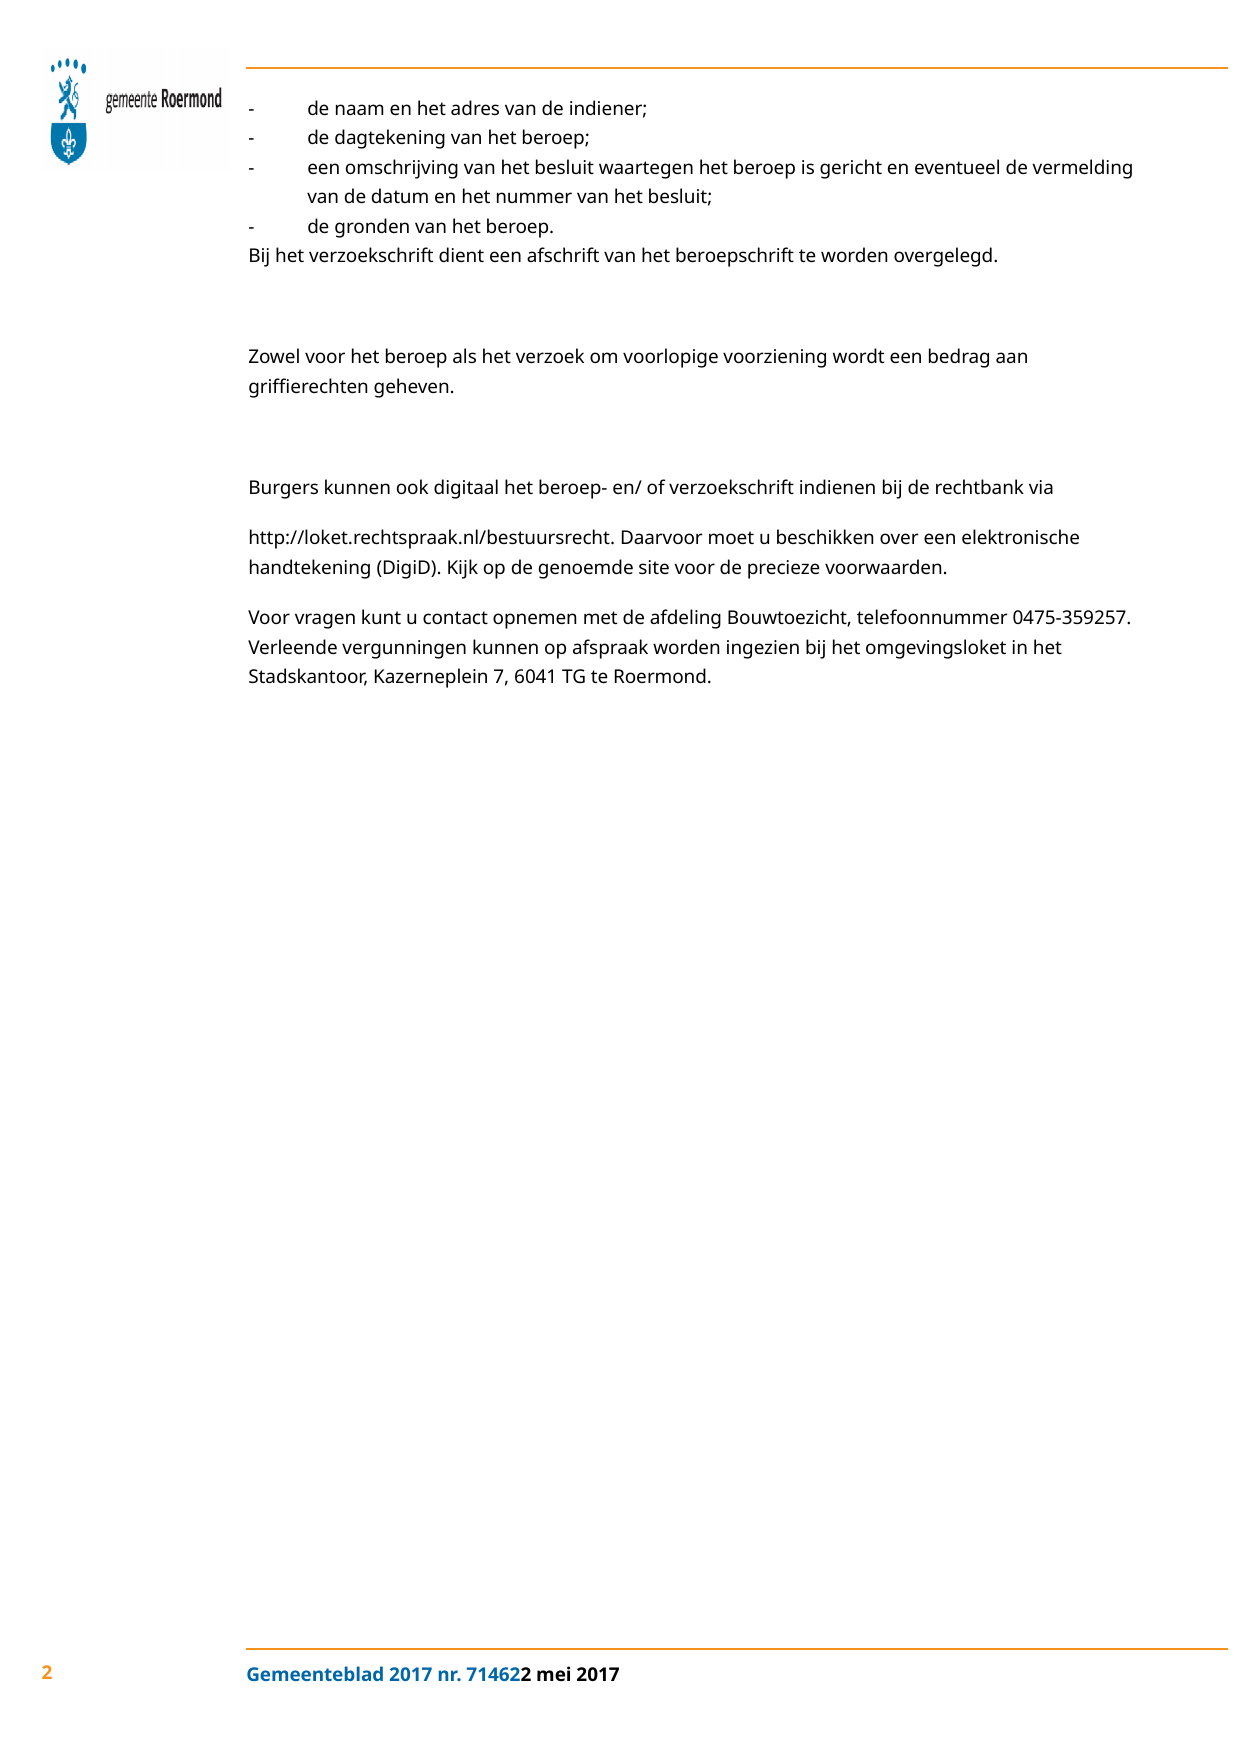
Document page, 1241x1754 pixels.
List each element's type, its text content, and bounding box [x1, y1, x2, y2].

list een omschrijving van het besluit waartegen het beroep is gericht en eventueel de vermelding van de datum en het nummer van het besluit; [248, 154, 1152, 209]
list de gronden van het beroep. [248, 213, 1152, 239]
list de naam en het adres van de indiener; [248, 95, 1152, 121]
text Voor vragen kunt u contact opnemen met de afdeling Bouwtoezicht, telefoonnummer 0475-359257. Verleende vergunningen kunnen op afspraak worden ingezien bij het omgevingsloket in het Stadskantoor, Kazerneplein 7, 6041 TG te Roermond. [248, 604, 1152, 689]
text Zowel voor het beroep als het verzoek om voorlopige voorziening wordt een bedrag aan griffierechten geheven. [248, 343, 1152, 399]
list de dagtekening van het beroep; [248, 124, 1152, 150]
picture [41, 47, 231, 172]
text Bij het verzoekschrift dient een afschrift van het beroepschrift te worden overgelegd. [248, 243, 1152, 268]
text http://loket.rechtspraak.nl/bestuursrecht. Daarvoor moet u beschikken over een elektronische handtekening (DigiD). Kijk op de genoemde site voor de precieze voorwaarden. [248, 524, 1152, 580]
text Burgers kunnen ook digitaal het beroep- en/ of verzoekschrift indienen bij de rechtbank via [248, 474, 1152, 500]
